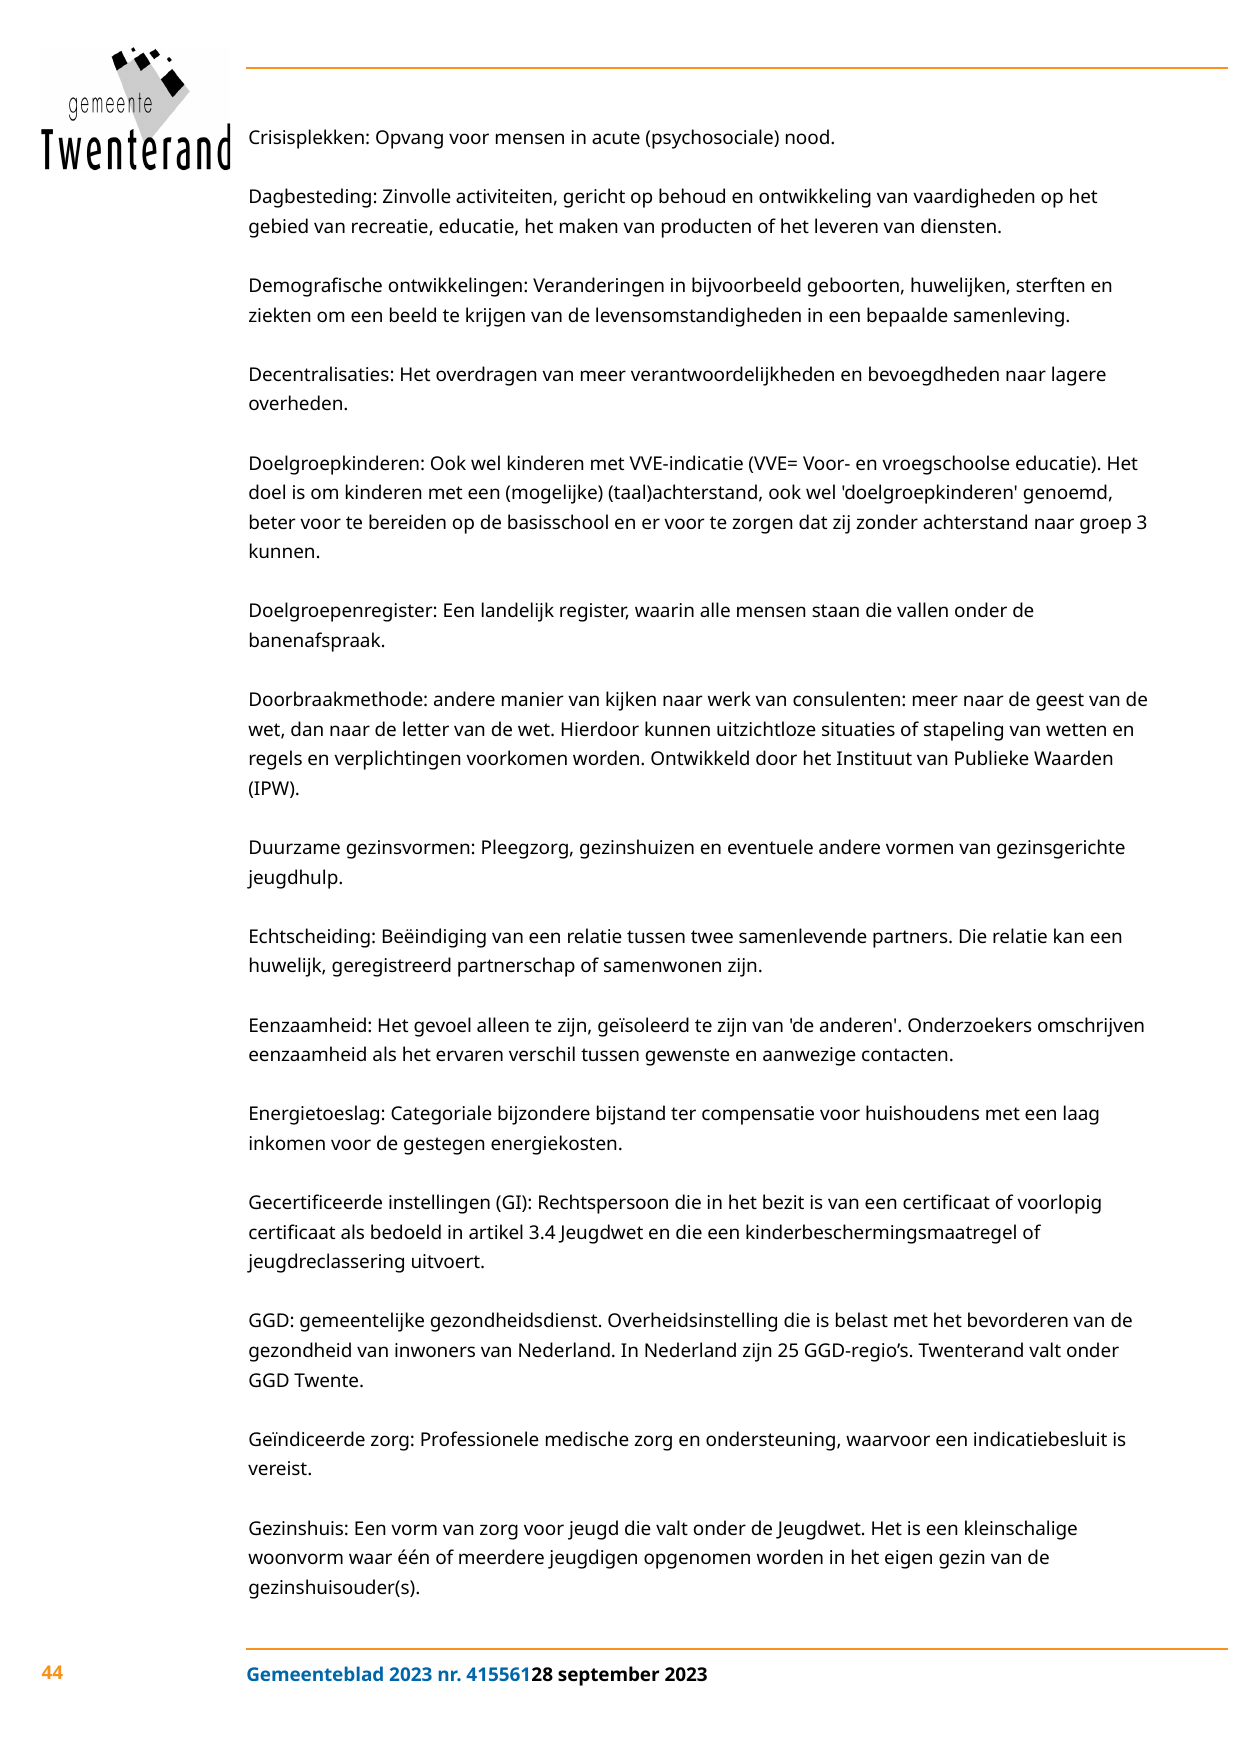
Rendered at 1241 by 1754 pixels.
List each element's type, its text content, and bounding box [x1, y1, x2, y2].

text Decentralisaties: Het overdragen van meer verantwoordelijkheden en bevoegdheden naar lagere overheden. [248, 361, 1152, 416]
text Eenzaamheid: Het gevoel alleen te zijn, geïsoleerd te zijn van 'de anderen'. Onderzoekers omschrijven eenzaamheid als het ervaren verschil tussen gewenste en aanwezige contacten. [248, 1012, 1152, 1067]
text Dagbesteding: Zinvolle activiteiten, gericht op behoud en ontwikkeling van vaardigheden op het gebied van recreatie, educatie, het maken van producten of het leveren van diensten. [248, 183, 1152, 239]
picture [41, 47, 231, 172]
text Geïndiceerde zorg: Professionele medische zorg en ondersteuning, waarvoor een indicatiebesluit is vereist. [248, 1426, 1152, 1481]
text Demografische ontwikkelingen: Veranderingen in bijvoorbeeld geboorten, huwelijken, sterften en ziekten om een beeld te krijgen van de levensomstandigheden in een bepaalde samenleving. [248, 272, 1152, 328]
text Doorbraakmethode: andere manier van kijken naar werk van consulenten: meer naar de geest van de wet, dan naar de letter van de wet. Hierdoor kunnen uitzichtloze situaties of stapeling van wetten en regels en verplichtingen voorkomen worden. Ontwikkeld door het Instituut van Publieke Waarden (IPW). [248, 686, 1152, 801]
text Doelgroepenregister: Een landelijk register, waarin alle mensen staan die vallen onder de banenafspraak. [248, 598, 1152, 653]
text Crisisplekken: Opvang voor mensen in acute (psychosociale) nood. [248, 124, 1152, 150]
text GGD: gemeentelijke gezondheidsdienst. Overheidsinstelling die is belast met het bevorderen van de gezondheid van inwoners van Nederland. In Nederland zijn 25 GGD-regio’s. Twenterand valt onder GGD Twente. [248, 1308, 1152, 1393]
text Duurzame gezinsvormen: Pleegzorg, gezinshuizen en eventuele andere vormen van gezinsgerichte jeugdhulp. [248, 834, 1152, 890]
text Gecertificeerde instellingen (GI): Rechtspersoon die in het bezit is van een certificaat of voorlopig certificaat als bedoeld in artikel 3.4 Jeugdwet en die een kinderbeschermingsmaatregel of jeugdreclassering uitvoert. [248, 1189, 1152, 1274]
text Doelgroepkinderen: Ook wel kinderen met VVE-indicatie (VVE= Voor- en vroegschoolse educatie). Het doel is om kinderen met een (mogelijke) (taal)achterstand, ook wel 'doelgroepkinderen' genoemd, beter voor te bereiden op de basisschool en er voor te zorgen dat zij zonder achterstand naar groep 3 kunnen. [248, 450, 1152, 564]
text Energietoeslag: Categoriale bijzondere bijstand ter compensatie voor huishoudens met een laag inkomen voor de gestegen energiekosten. [248, 1101, 1152, 1156]
text Gezinshuis: Een vorm van zorg voor jeugd die valt onder de Jeugdwet. Het is een kleinschalige woonvorm waar één of meerdere jeugdigen opgenomen worden in het eigen gezin van de gezinshuisouder(s). [248, 1515, 1152, 1600]
text Echtscheiding: Beëindiging van een relatie tussen twee samenlevende partners. Die relatie kan een huwelijk, geregistreerd partnerschap of samenwonen zijn. [248, 923, 1152, 978]
